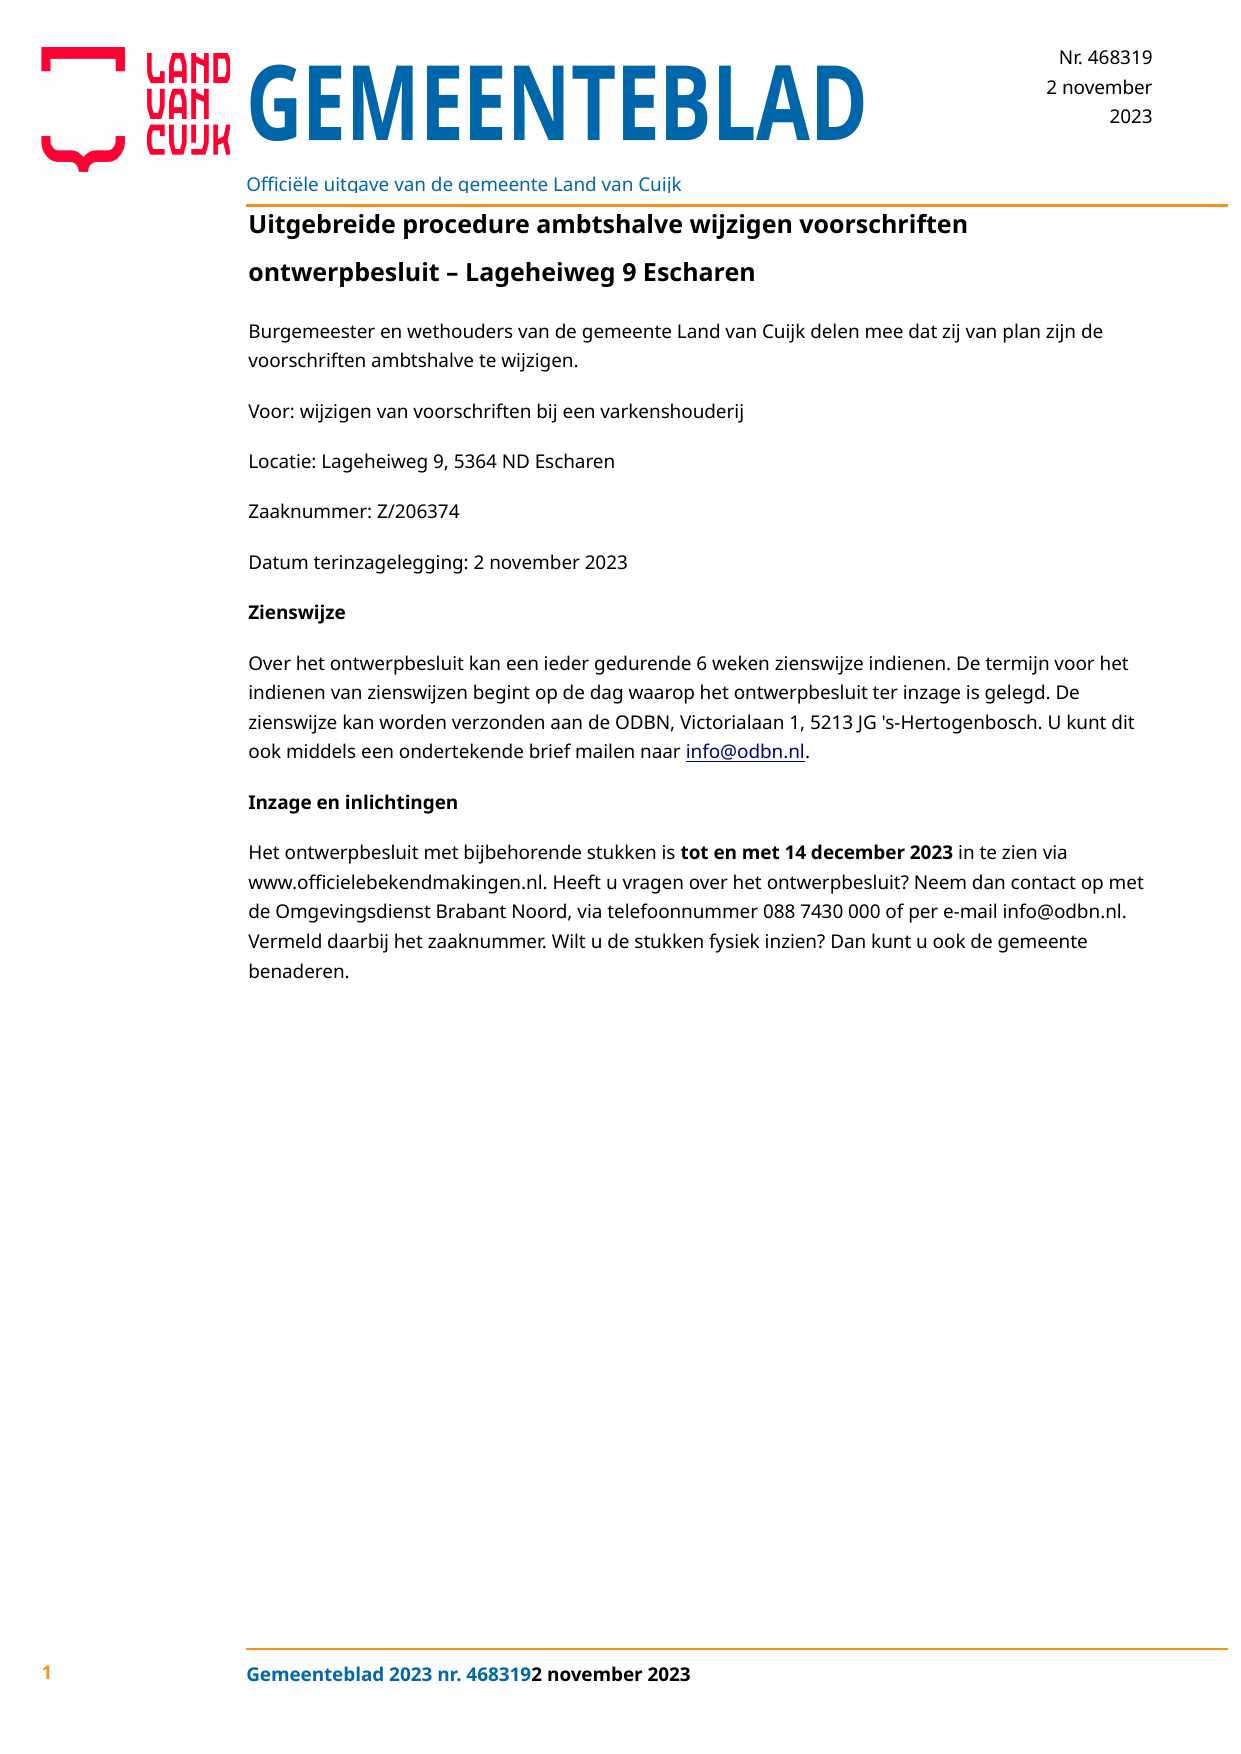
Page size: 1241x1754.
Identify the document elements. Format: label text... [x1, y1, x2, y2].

text Inzage en inlichtingen [248, 789, 1152, 815]
text Uitgebreide procedure ambtshalve wijzigen voorschriften ontwerpbesluit – Lageheiweg 9 Escharen [248, 207, 1152, 288]
text Burgemeester en wethouders van de gemeente Land van Cuijk delen mee dat zij van plan zijn de voorschriften ambtshalve te wijzigen. [248, 318, 1152, 373]
text Zienswijze [248, 599, 1152, 625]
text Datum terinzagelegging: 2 november 2023 [248, 549, 1152, 575]
text Het ontwerpbesluit met bijbehorende stukken is tot en met 14 december 2023 in te zien via www.officielebekendmakingen.nl. Heeft u vragen over het ontwerpbesluit? Neem dan contact op met de Omgevingsdienst Brabant Noord, via telefoonnummer 088 7430 000 of per e-mail info@odbn.nl. Vermeld daarbij het zaaknummer. Wilt u de stukken fysiek inzien? Dan kunt u ook de gemeente benaderen. [248, 839, 1152, 984]
text Zaaknummer: Z/206374 [248, 499, 1152, 524]
text Voor: wijzigen van voorschriften bij een varkenshouderij [248, 398, 1152, 424]
text Over het ontwerpbesluit kan een ieder gedurende 6 weken zienswijze indienen. De termijn voor het indienen van zienswijzen begint op de dag waarop het ontwerpbesluit ter inzage is gelegd. De zienswijze kan worden verzonden aan de ODBN, Victorialaan 1, 5213 JG 's-Hertogenbosch. U kunt dit ook middels een ondertekende brief mailen naar info@odbn.nl. [248, 650, 1152, 764]
text Locatie: Lageheiweg 9, 5364 ND Escharen [248, 448, 1152, 474]
picture [41, 47, 231, 172]
